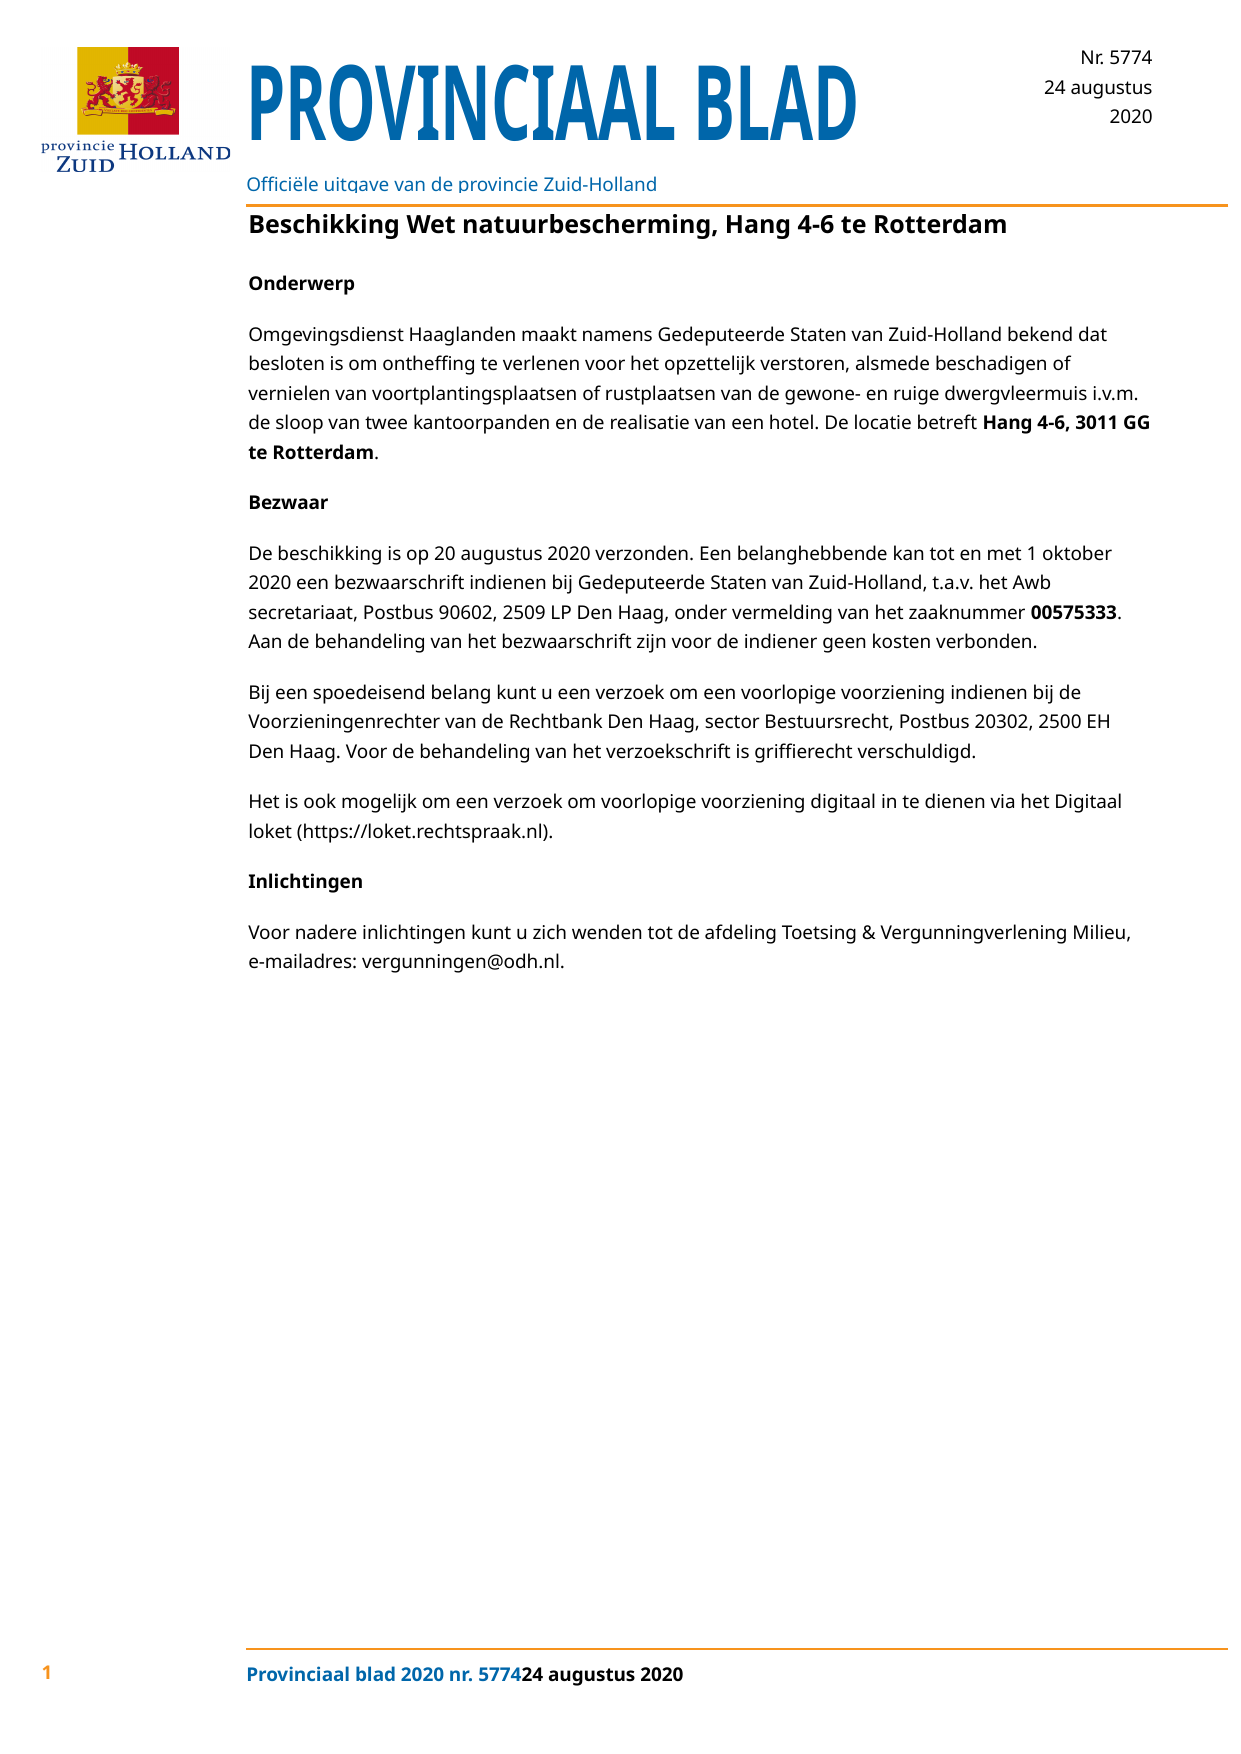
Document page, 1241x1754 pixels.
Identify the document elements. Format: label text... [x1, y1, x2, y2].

text Inlichtingen [248, 869, 1152, 894]
text Voor nadere inlichtingen kunt u zich wenden tot de afdeling Toetsing & Vergunningverlening Milieu, e-mailadres: vergunningen@odh.nl. [248, 919, 1152, 974]
text Onderwerp [248, 270, 1152, 296]
text Bij een spoedeisend belang kunt u een verzoek om een voorlopige voorziening indienen bij de Voorzieningenrechter van de Rechtbank Den Haag, sector Bestuursrecht, Postbus 20302, 2500 EH Den Haag. Voor de behandeling van het verzoekschrift is griffierecht verschuldigd. [248, 679, 1152, 764]
text Bezwaar [248, 489, 1152, 515]
text De beschikking is op 20 augustus 2020 verzonden. Een belanghebbende kan tot en met 1 oktober 2020 een bezwaarschrift indienen bij Gedeputeerde Staten van Zuid-Holland, t.a.v. het Awb secretariaat, Postbus 90602, 2509 LP Den Haag, onder vermelding van het zaaknummer 00575333. Aan de behandeling van het bezwaarschrift zijn voor de indiener geen kosten verbonden. [248, 540, 1152, 654]
text Het is ook mogelijk om een verzoek om voorlopige voorziening digitaal in te dienen via het Digitaal loket (https://loket.rechtspraak.nl). [248, 789, 1152, 844]
text Omgevingsdienst Haaglanden maakt namens Gedeputeerde Staten van Zuid-Holland bekend dat besloten is om ontheffing te verlenen voor het opzettelijk verstoren, alsmede beschadigen of vernielen van voortplantingsplaatsen of rustplaatsen van de gewone- en ruige dwergvleermuis i.v.m. de sloop van twee kantoorpanden en de realisatie van een hotel. De locatie betreft Hang 4-6, 3011 GG te Rotterdam. [248, 321, 1152, 465]
picture [41, 47, 231, 172]
text Beschikking Wet natuurbescherming, Hang 4-6 te Rotterdam [248, 207, 1152, 241]
